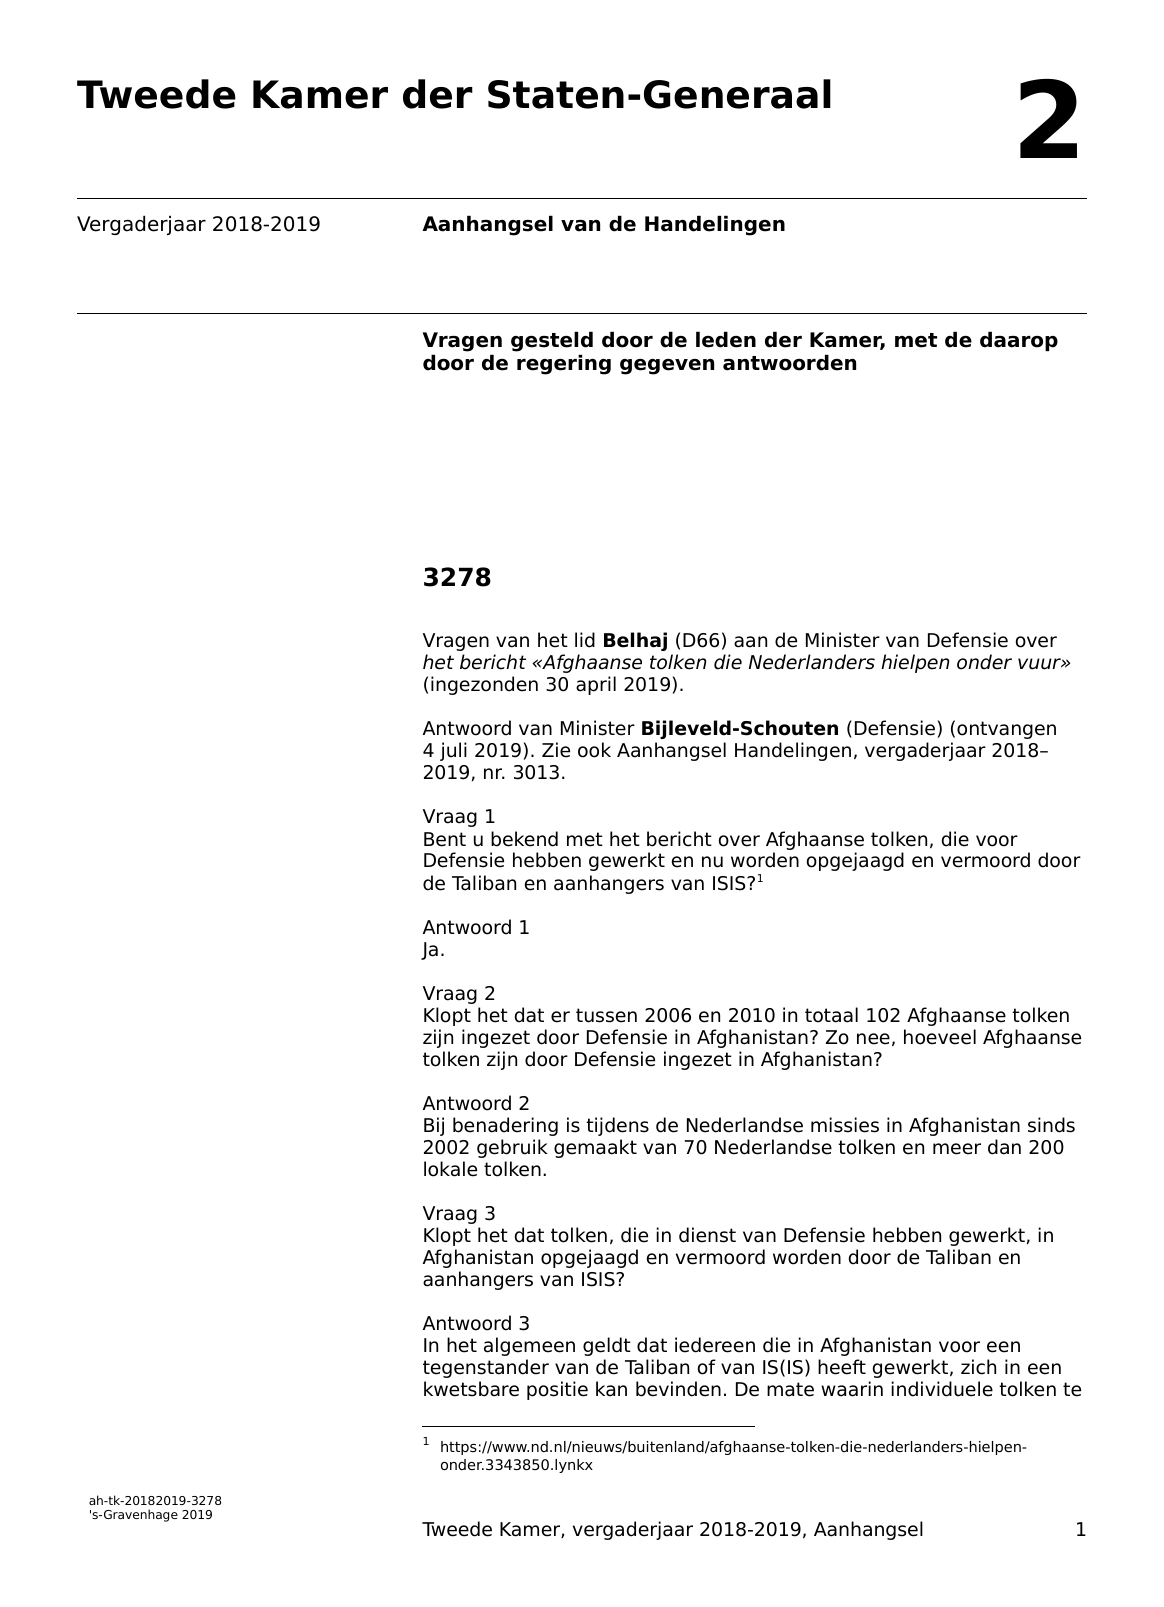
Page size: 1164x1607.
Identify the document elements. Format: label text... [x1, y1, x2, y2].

text Klopt het dat tolken, die in dienst van Defensie hebben gewerkt, in Afghanistan opgejaagd en vermoord worden door de Taliban en aanhangers van ISIS? [422, 1225, 1087, 1291]
text Bent u bekend met het bericht over Afghaanse tolken, die voor Defensie hebben gewerkt en nu worden opgejaagd en vermoord door de Taliban en aanhangers van ISIS? [422, 828, 1087, 894]
text Antwoord 3 [422, 1313, 1087, 1335]
table_cell Aanhangsel van de Handelingen [422, 199, 1087, 313]
text 3278 [422, 563, 1087, 592]
text https://www.nd.nl/nieuws/buitenland/afghaanse-tolken-die-nederlanders-hielpen-onder.3343850.lynkx [422, 1435, 1087, 1474]
text ah-tk-20182019-3278 [88, 1494, 323, 1508]
text In het algemeen geldt dat iedereen die in Afghanistan voor een tegenstander van de Taliban of van IS(IS) heeft gewerkt, zich in een kwetsbare positie kan bevinden. De mate waarin individuele tolken te [422, 1335, 1087, 1401]
text Vraag 3 [422, 1203, 1087, 1225]
table_cell Vergaderjaar 2018-2019 [77, 199, 422, 313]
table_cell Vragen gesteld door de leden der Kamer, met de daarop door de regering gegeven antwoorden [422, 314, 1087, 375]
text Antwoord van Minister Bijleveld-Schouten (Defensie) (ontvangen 4 juli 2019). Zie ook Aanhangsel Handelingen, vergaderjaar 2018–2019, nr. 3013. [422, 718, 1087, 784]
text Antwoord 1 [422, 917, 1087, 938]
text Vragen van het lid Belhaj (D66) aan de Minister van Defensie over het bericht «Afghaanse tolken die Nederlanders hielpen onder vuur» (ingezonden 30 april 2019). [422, 630, 1087, 696]
table_header Tweede Kamer der Staten-Generaal [77, 59, 886, 198]
text Bij benadering is tijdens de Nederlandse missies in Afghanistan sinds 2002 gebruik gemaakt van 70 Nederlandse tolken en meer dan 200 lokale tolken. [422, 1115, 1087, 1181]
text Ja. [422, 938, 1087, 961]
text Vraag 1 [422, 806, 1087, 828]
text 's-Gravenhage 2019 [88, 1508, 323, 1522]
text Klopt het dat er tussen 2006 en 2010 in totaal 102 Afghaanse tolken zijn ingezet door Defensie in Afghanistan? Zo nee, hoeveel Afghaanse tolken zijn door Defensie ingezet in Afghanistan? [422, 1005, 1087, 1071]
text Vraag 2 [422, 983, 1087, 1005]
table_header 2 [886, 59, 1087, 198]
text Antwoord 2 [422, 1093, 1087, 1115]
table_cell [77, 314, 422, 375]
